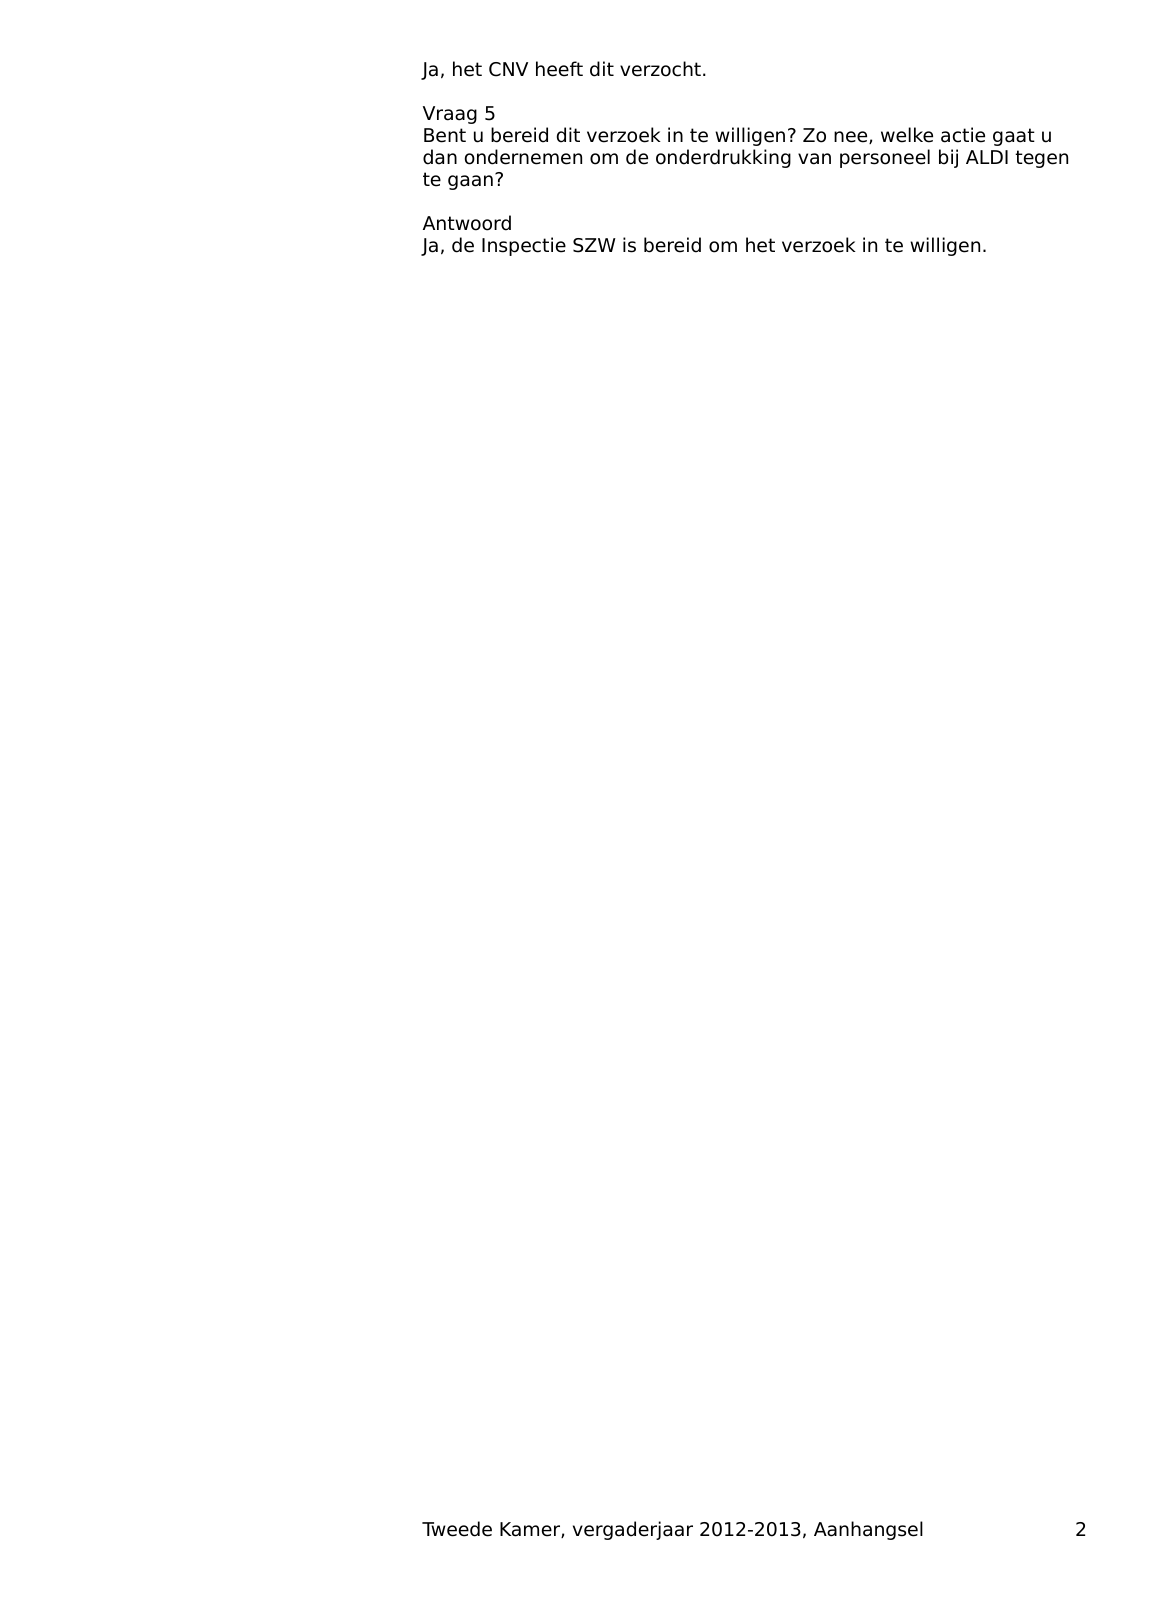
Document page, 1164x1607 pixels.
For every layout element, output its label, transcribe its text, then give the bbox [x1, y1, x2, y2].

text Vraag 5 [422, 103, 1087, 125]
text Ja, het CNV heeft dit verzocht. [422, 59, 1087, 81]
text Antwoord [422, 213, 1087, 235]
text Ja, de Inspectie SZW is bereid om het verzoek in te willigen. [422, 235, 1087, 257]
text Bent u bereid dit verzoek in te willigen? Zo nee, welke actie gaat u dan ondernemen om de onderdrukking van personeel bij ALDI tegen te gaan? [422, 125, 1087, 191]
